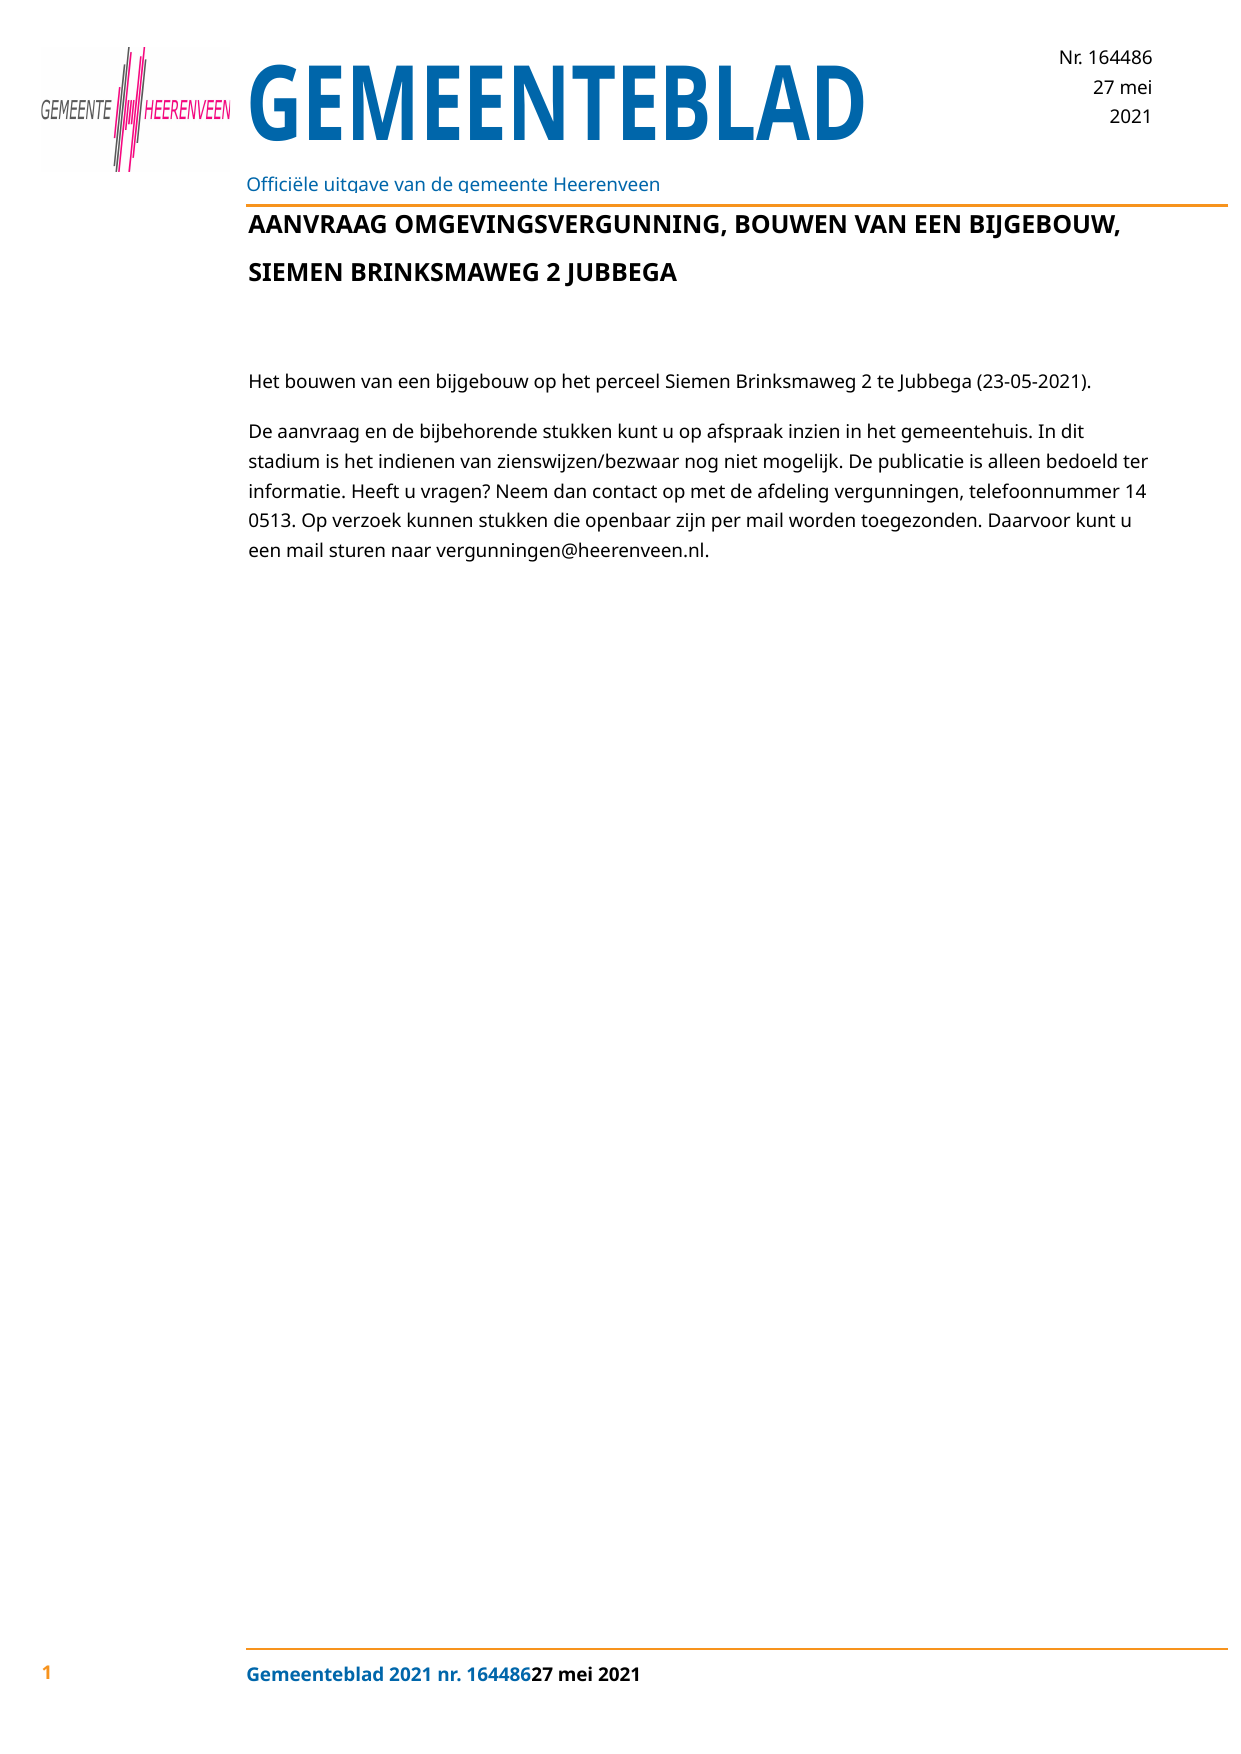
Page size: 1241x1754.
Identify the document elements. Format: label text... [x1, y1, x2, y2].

text AANVRAAG OMGEVINGSVERGUNNING, BOUWEN VAN EEN BIJGEBOUW, SIEMEN BRINKSMAWEG 2 JUBBEGA [248, 207, 1152, 288]
picture [41, 47, 231, 172]
text Het bouwen van een bijgebouw op het perceel Siemen Brinksmaweg 2 te Jubbega (23-05-2021). [248, 368, 1152, 394]
text De aanvraag en de bijbehorende stukken kunt u op afspraak inzien in het gemeentehuis. In dit stadium is het indienen van zienswijzen/bezwaar nog niet mogelijk. De publicatie is alleen bedoeld ter informatie. Heeft u vragen? Neem dan contact op met de afdeling vergunningen, telefoonnummer 14 0513. Op verzoek kunnen stukken die openbaar zijn per mail worden toegezonden. Daarvoor kunt u een mail sturen naar vergunningen@heerenveen.nl. [248, 419, 1152, 563]
